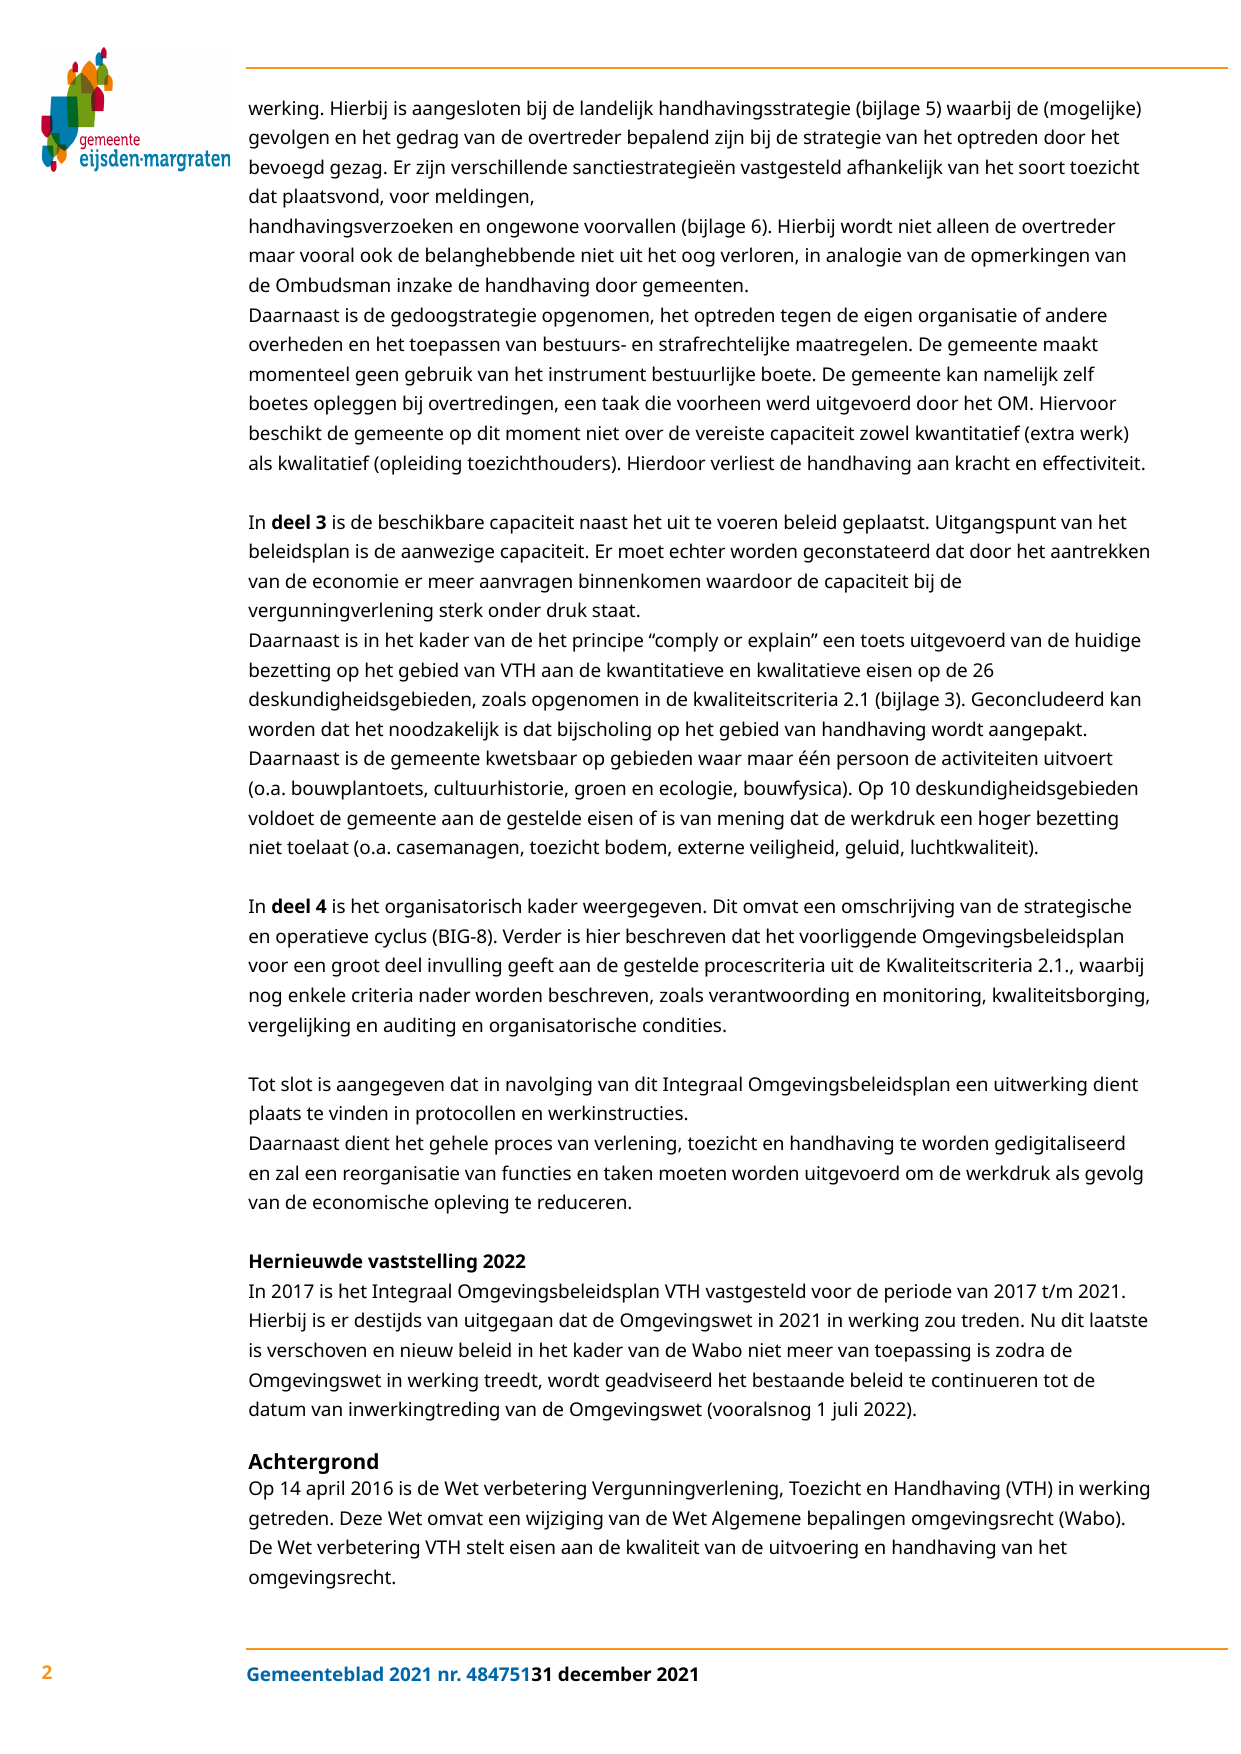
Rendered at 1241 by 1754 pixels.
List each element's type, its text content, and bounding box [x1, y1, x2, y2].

text handhavingsverzoeken en ongewone voorvallen (bijlage 6). Hierbij wordt niet alleen de overtreder maar vooral ook de belanghebbende niet uit het oog verloren, in analogie van de opmerkingen van de Ombudsman inzake de handhaving door gemeenten. [248, 213, 1152, 298]
text Achtergrond [248, 1447, 1152, 1475]
text Hernieuwde vaststelling 2022 [248, 1248, 1152, 1274]
text Daarnaast dient het gehele proces van verlening, toezicht en handhaving te worden gedigitaliseerd en zal een reorganisatie van functies en taken moeten worden uitgevoerd om de werkdruk als gevolg van de economische opleving te reduceren. [248, 1130, 1152, 1215]
text Tot slot is aangegeven dat in navolging van dit Integraal Omgevingsbeleidsplan een uitwerking dient plaats te vinden in protocollen en werkinstructies. [248, 1071, 1152, 1126]
picture [41, 47, 231, 172]
text In deel 4 is het organisatorisch kader weergegeven. Dit omvat een omschrijving van de strategische en operatieve cyclus (BIG-8). Verder is hier beschreven dat het voorliggende Omgevingsbeleidsplan voor een groot deel invulling geeft aan de gestelde procescriteria uit de Kwaliteitscriteria 2.1., waarbij nog enkele criteria nader worden beschreven, zoals verantwoording en monitoring, kwaliteitsborging, vergelijking en auditing en organisatorische condities. [248, 893, 1152, 1038]
text De Wet verbetering VTH stelt eisen aan de kwaliteit van de uitvoering en handhaving van het omgevingsrecht. [248, 1534, 1152, 1590]
text werking. Hierbij is aangesloten bij de landelijk handhavingsstrategie (bijlage 5) waarbij de (mogelijke) gevolgen en het gedrag van de overtreder bepalend zijn bij de strategie van het optreden door het bevoegd gezag. Er zijn verschillende sanctiestrategieën vastgesteld afhankelijk van het soort toezicht dat plaatsvond, voor meldingen, [248, 95, 1152, 209]
text Daarnaast is de gedoogstrategie opgenomen, het optreden tegen de eigen organisatie of andere overheden en het toepassen van bestuurs- en strafrechtelijke maatregelen. De gemeente maakt momenteel geen gebruik van het instrument bestuurlijke boete. De gemeente kan namelijk zelf boetes opleggen bij overtredingen, een taak die voorheen werd uitgevoerd door het OM. Hiervoor beschikt de gemeente op dit moment niet over de vereiste capaciteit zowel kwantitatief (extra werk) als kwalitatief (opleiding toezichthouders). Hierdoor verliest de handhaving aan kracht en effectiviteit. [248, 302, 1152, 476]
text In 2017 is het Integraal Omgevingsbeleidsplan VTH vastgesteld voor de periode van 2017 t/m 2021. Hierbij is er destijds van uitgegaan dat de Omgevingswet in 2021 in werking zou treden. Nu dit laatste is verschoven en nieuw beleid in het kader van de Wabo niet meer van toepassing is zodra de Omgevingswet in werking treedt, wordt geadviseerd het bestaande beleid te continueren tot de datum van inwerkingtreding van de Omgevingswet (vooralsnog 1 juli 2022). [248, 1278, 1152, 1422]
text Daarnaast is in het kader van de het principe “comply or explain” een toets uitgevoerd van de huidige bezetting op het gebied van VTH aan de kwantitatieve en kwalitatieve eisen op de 26 deskundigheidsgebieden, zoals opgenomen in de kwaliteitscriteria 2.1 (bijlage 3). Geconcludeerd kan worden dat het noodzakelijk is dat bijscholing op het gebied van handhaving wordt aangepakt. Daarnaast is de gemeente kwetsbaar op gebieden waar maar één persoon de activiteiten uitvoert (o.a. bouwplantoets, cultuurhistorie, groen en ecologie, bouwfysica). Op 10 deskundigheidsgebieden voldoet de gemeente aan de gestelde eisen of is van mening dat de werkdruk een hoger bezetting niet toelaat (o.a. casemanagen, toezicht bodem, externe veiligheid, geluid, luchtkwaliteit). [248, 627, 1152, 860]
text Op 14 april 2016 is de Wet verbetering Vergunningverlening, Toezicht en Handhaving (VTH) in werking getreden. Deze Wet omvat een wijziging van de Wet Algemene bepalingen omgevingsrecht (Wabo). [248, 1475, 1152, 1531]
text In deel 3 is de beschikbare capaciteit naast het uit te voeren beleid geplaatst. Uitgangspunt van het beleidsplan is de aanwezige capaciteit. Er moet echter worden geconstateerd dat door het aantrekken van de economie er meer aanvragen binnenkomen waardoor de capaciteit bij de vergunningverlening sterk onder druk staat. [248, 509, 1152, 623]
